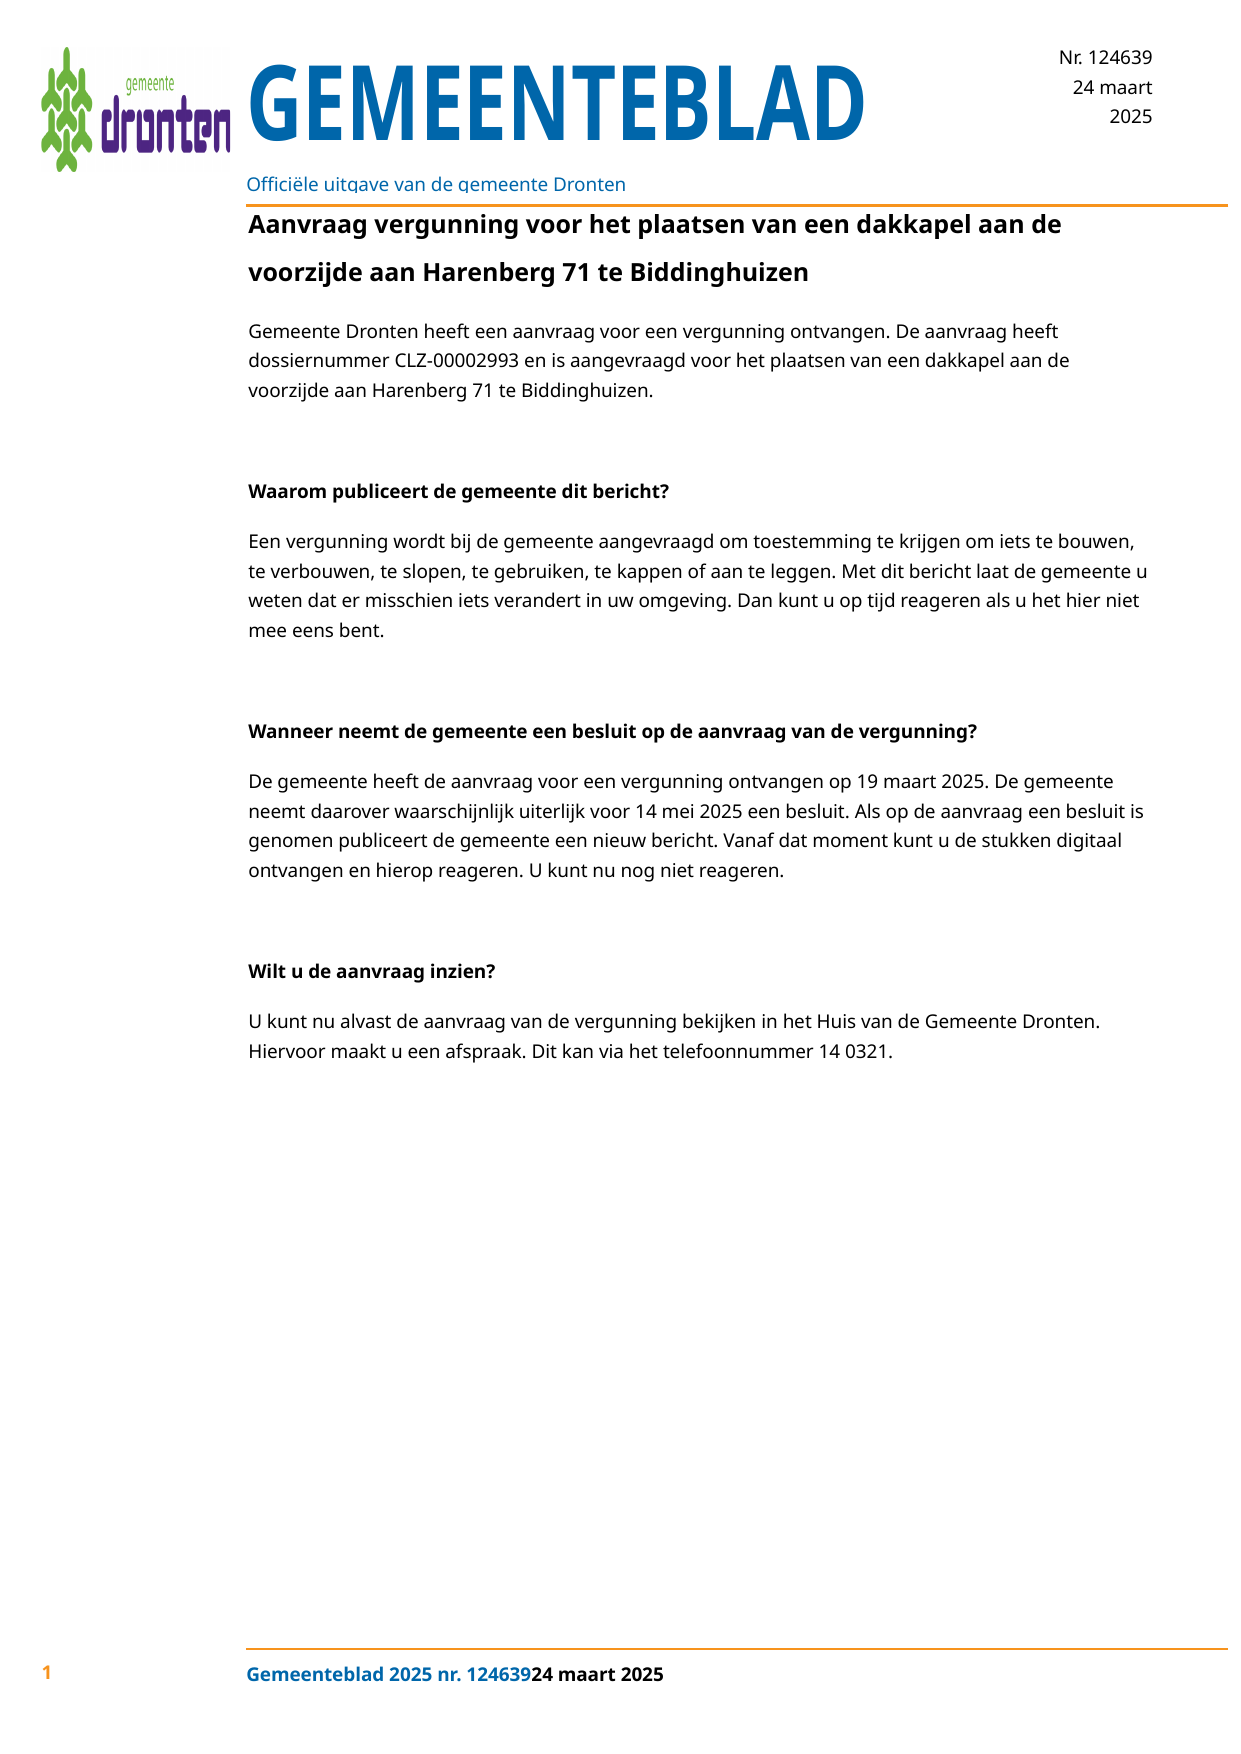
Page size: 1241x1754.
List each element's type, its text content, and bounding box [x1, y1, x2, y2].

text Waarom publiceert de gemeente dit bericht? [248, 478, 1152, 504]
text Aanvraag vergunning voor het plaatsen van een dakkapel aan de voorzijde aan Harenberg 71 te Biddinghuizen [248, 207, 1152, 288]
text Wanneer neemt de gemeente een besluit op de aanvraag van de vergunning? [248, 718, 1152, 744]
text De gemeente heeft de aanvraag voor een vergunning ontvangen op 19 maart 2025. De gemeente neemt daarover waarschijnlijk uiterlijk voor 14 mei 2025 een besluit. Als op de aanvraag een besluit is genomen publiceert de gemeente een nieuw bericht. Vanaf dat moment kunt u de stukken digitaal ontvangen en hierop reageren. U kunt nu nog niet reageren. [248, 768, 1152, 883]
text Gemeente Dronten heeft een aanvraag voor een vergunning ontvangen. De aanvraag heeft dossiernummer CLZ-00002993 en is aangevraagd voor het plaatsen van een dakkapel aan de voorzijde aan Harenberg 71 te Biddinghuizen. [248, 318, 1152, 403]
text Een vergunning wordt bij de gemeente aangevraagd om toestemming te krijgen om iets te bouwen, te verbouwen, te slopen, te gebruiken, te kappen of aan te leggen. Met dit bericht laat de gemeente u weten dat er misschien iets verandert in uw omgeving. Dan kunt u op tijd reageren als u het hier niet mee eens bent. [248, 528, 1152, 643]
text U kunt nu alvast de aanvraag van de vergunning bekijken in het Huis van de Gemeente Dronten. Hiervoor maakt u een afspraak. Dit kan via het telefoonnummer 14 0321. [248, 1008, 1152, 1064]
picture [41, 47, 231, 172]
text Wilt u de aanvraag inzien? [248, 958, 1152, 984]
